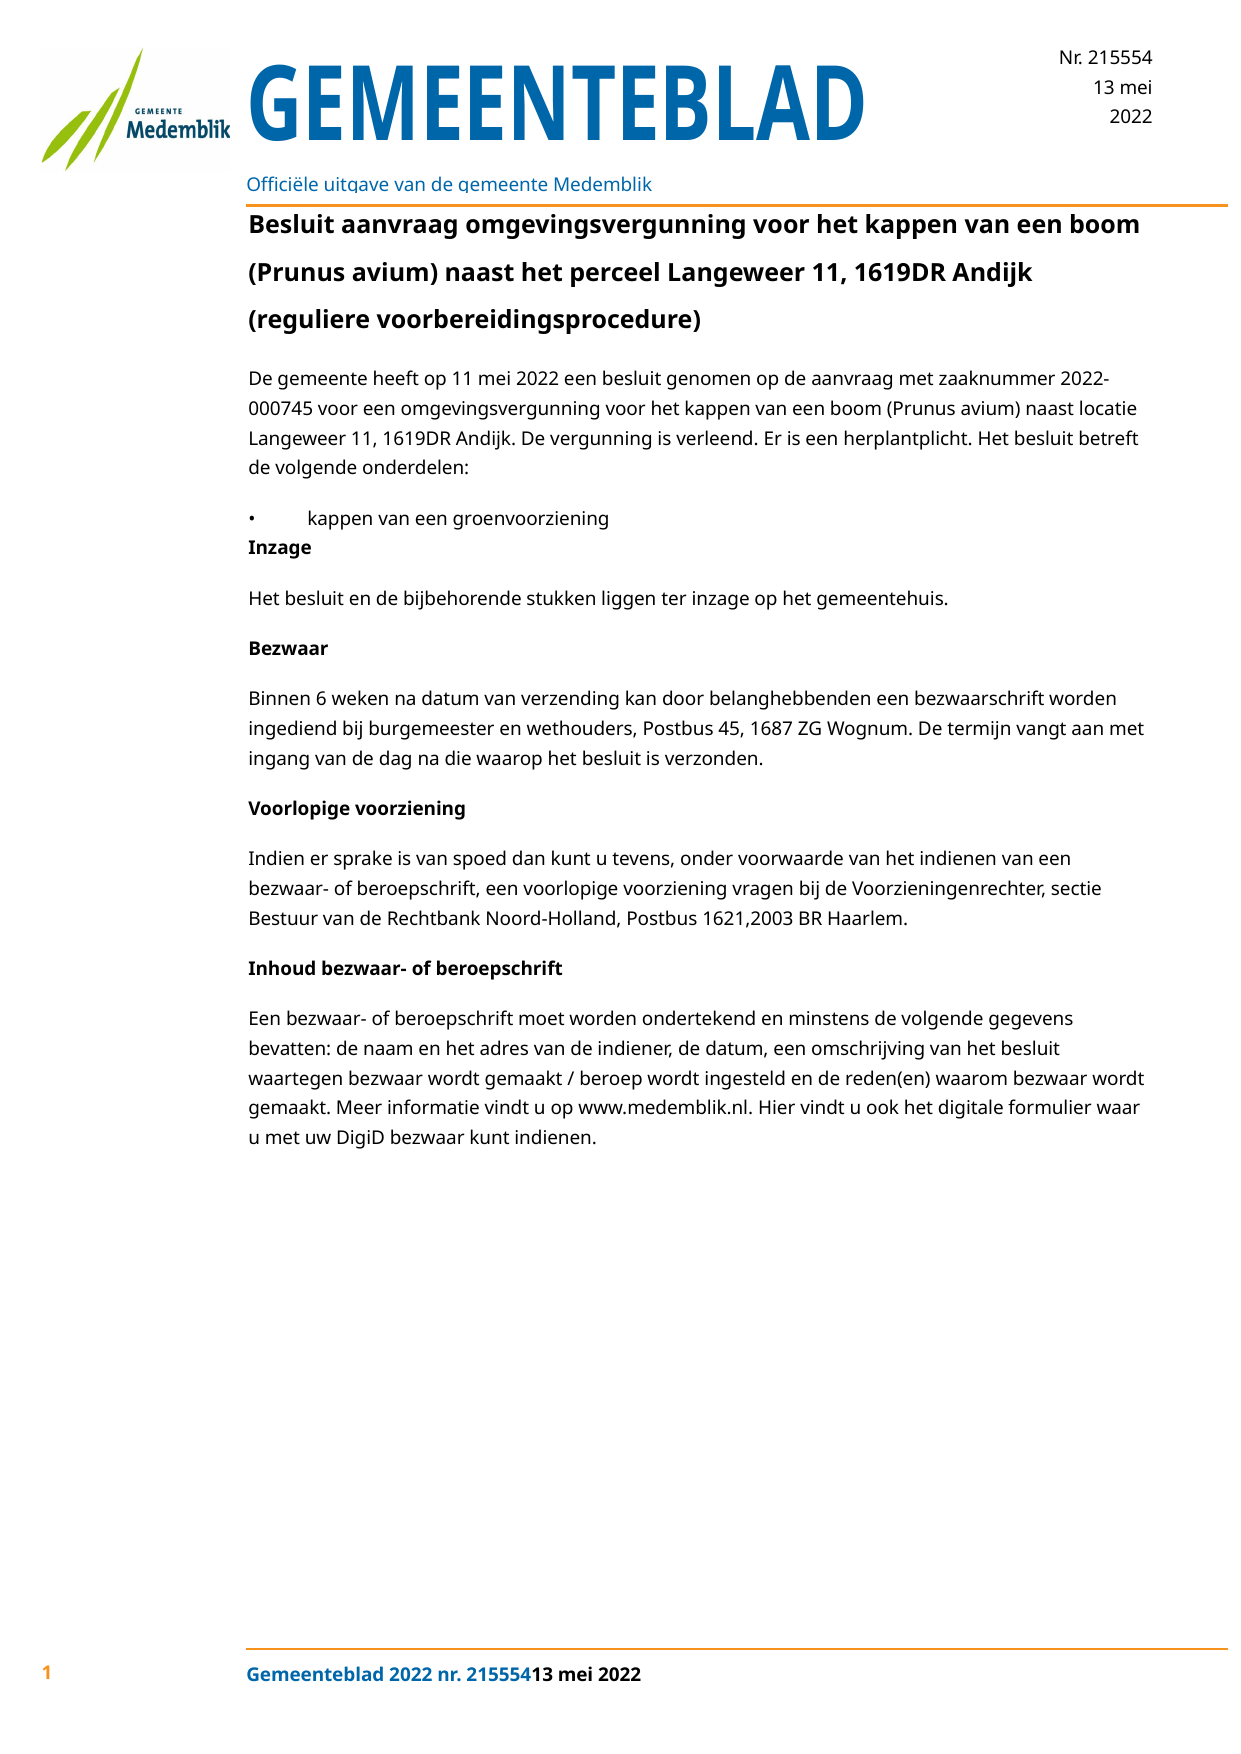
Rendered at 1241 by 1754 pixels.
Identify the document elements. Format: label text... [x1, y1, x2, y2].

text Besluit aanvraag omgevingsvergunning voor het kappen van een boom (Prunus avium) naast het perceel Langeweer 11, 1619DR Andijk (reguliere voorbereidingsprocedure) [248, 207, 1152, 336]
list kappen van een groenvoorziening [248, 505, 1152, 530]
text De gemeente heeft op 11 mei 2022 een besluit genomen op de aanvraag met zaaknummer 2022-000745 voor een omgevingsvergunning voor het kappen van een boom (Prunus avium) naast locatie Langeweer 11, 1619DR Andijk. De vergunning is verleend. Er is een herplantplicht. Het besluit betreft de volgende onderdelen: [248, 366, 1152, 480]
text Binnen 6 weken na datum van verzending kan door belanghebbenden een bezwaarschrift worden ingediend bij burgemeester en wethouders, Postbus 45, 1687 ZG Wognum. De termijn vangt aan met ingang van de dag na die waarop het besluit is verzonden. [248, 686, 1152, 770]
text Bezwaar [248, 635, 1152, 661]
picture [41, 47, 231, 172]
text Inzage [248, 534, 1152, 560]
text Het besluit en de bijbehorende stukken liggen ter inzage op het gemeentehuis. [248, 585, 1152, 610]
text Voorlopige voorziening [248, 795, 1152, 821]
text Een bezwaar- of beroepschrift moet worden ondertekend en minstens de volgende gegevens bevatten: de naam en het adres van de indiener, de datum, een omschrijving van het besluit waartegen bezwaar wordt gemaakt / beroep wordt ingesteld en de reden(en) waarom bezwaar wordt gemaakt. Meer informatie vindt u op www.medemblik.nl. Hier vindt u ook het digitale formulier waar u met uw DigiD bezwaar kunt indienen. [248, 1006, 1152, 1149]
text Inhoud bezwaar- of beroepschrift [248, 955, 1152, 981]
text Indien er sprake is van spoed dan kunt u tevens, onder voorwaarde van het indienen van een bezwaar- of beroepschrift, een voorlopige voorziening vragen bij de Voorzieningenrechter, sectie Bestuur van de Rechtbank Noord-Holland, Postbus 1621,2003 BR Haarlem. [248, 846, 1152, 930]
